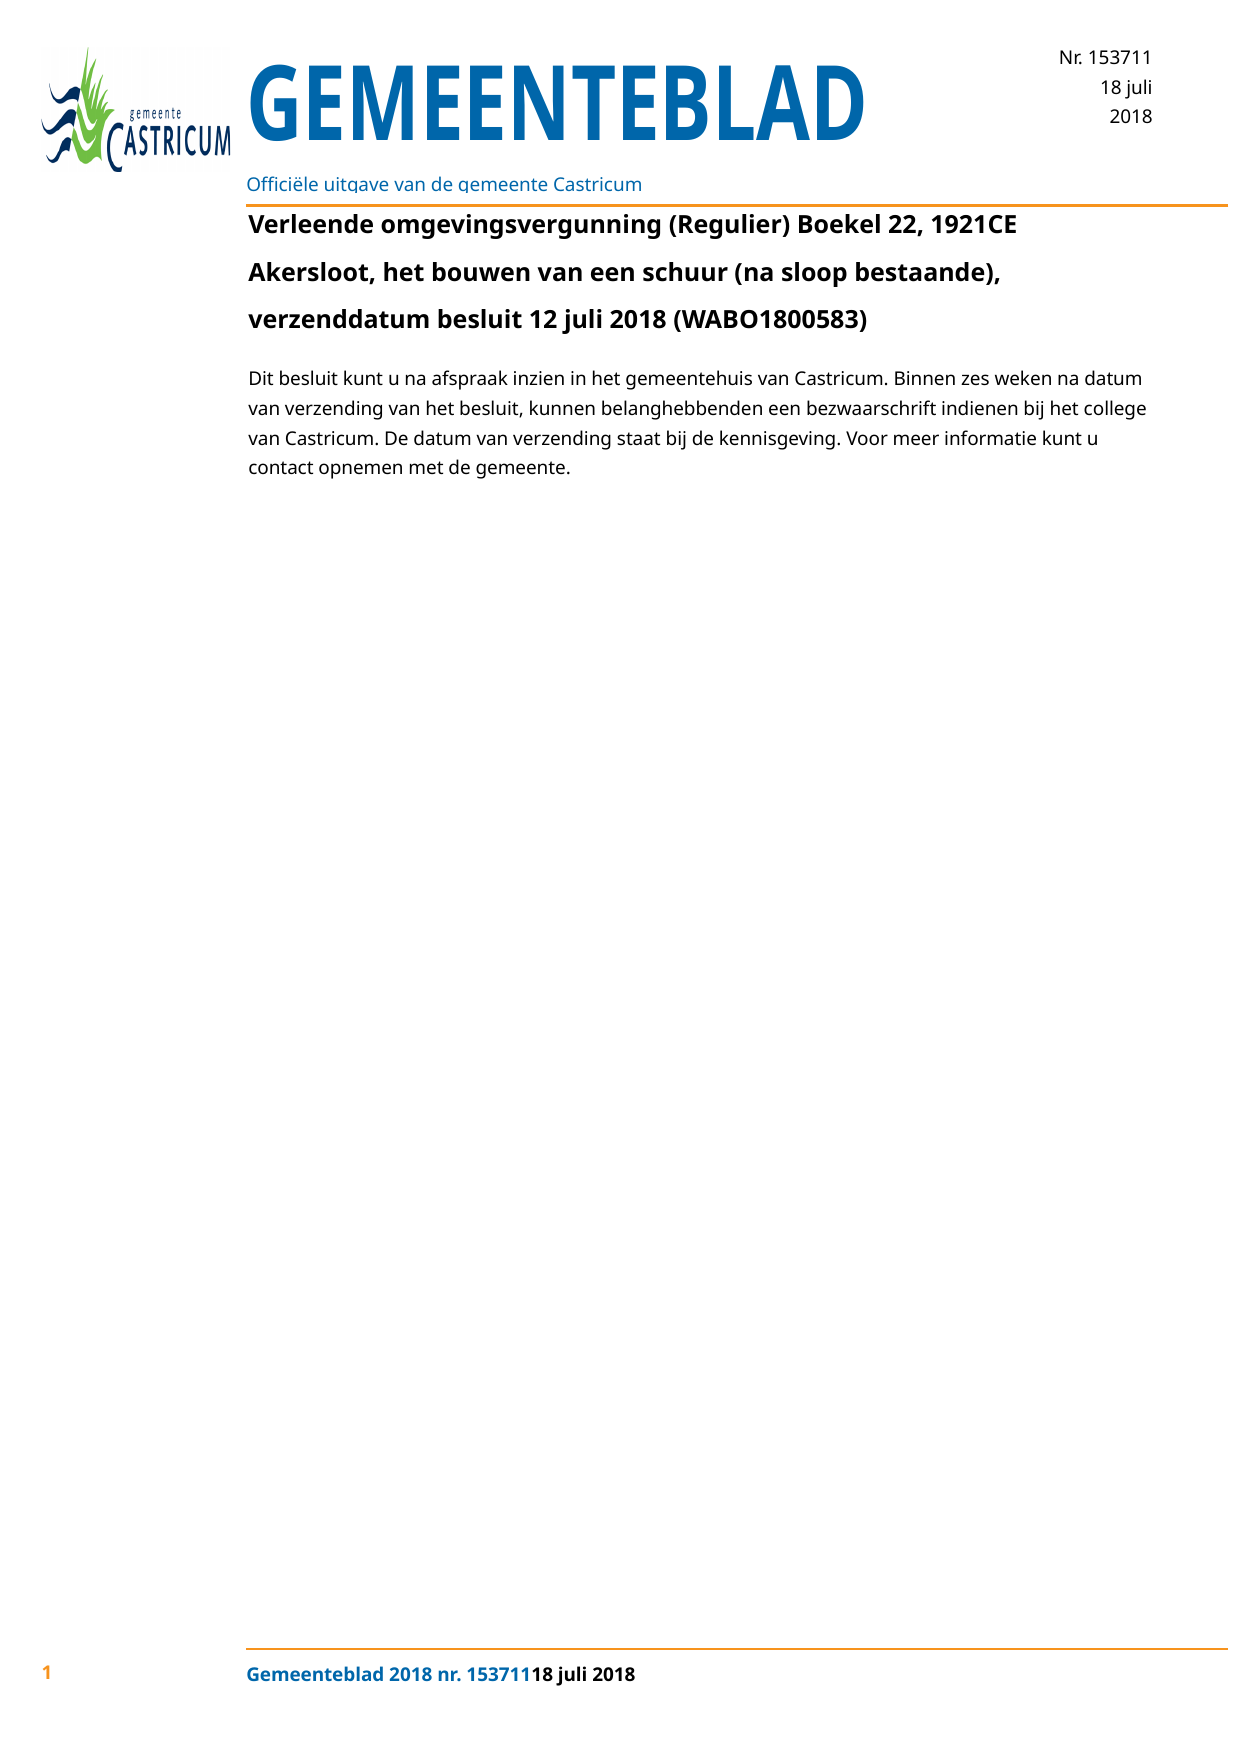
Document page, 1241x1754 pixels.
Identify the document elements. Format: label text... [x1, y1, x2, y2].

picture [41, 47, 231, 172]
text Verleende omgevingsvergunning (Regulier) Boekel 22, 1921CE Akersloot, het bouwen van een schuur (na sloop bestaande), verzenddatum besluit 12 juli 2018 (WABO1800583) [248, 207, 1152, 336]
text Dit besluit kunt u na afspraak inzien in het gemeentehuis van Castricum. Binnen zes weken na datum van verzending van het besluit, kunnen belanghebbenden een bezwaarschrift indienen bij het college van Castricum. De datum van verzending staat bij de kennisgeving. Voor meer informatie kunt u contact opnemen met de gemeente. [248, 366, 1152, 480]
